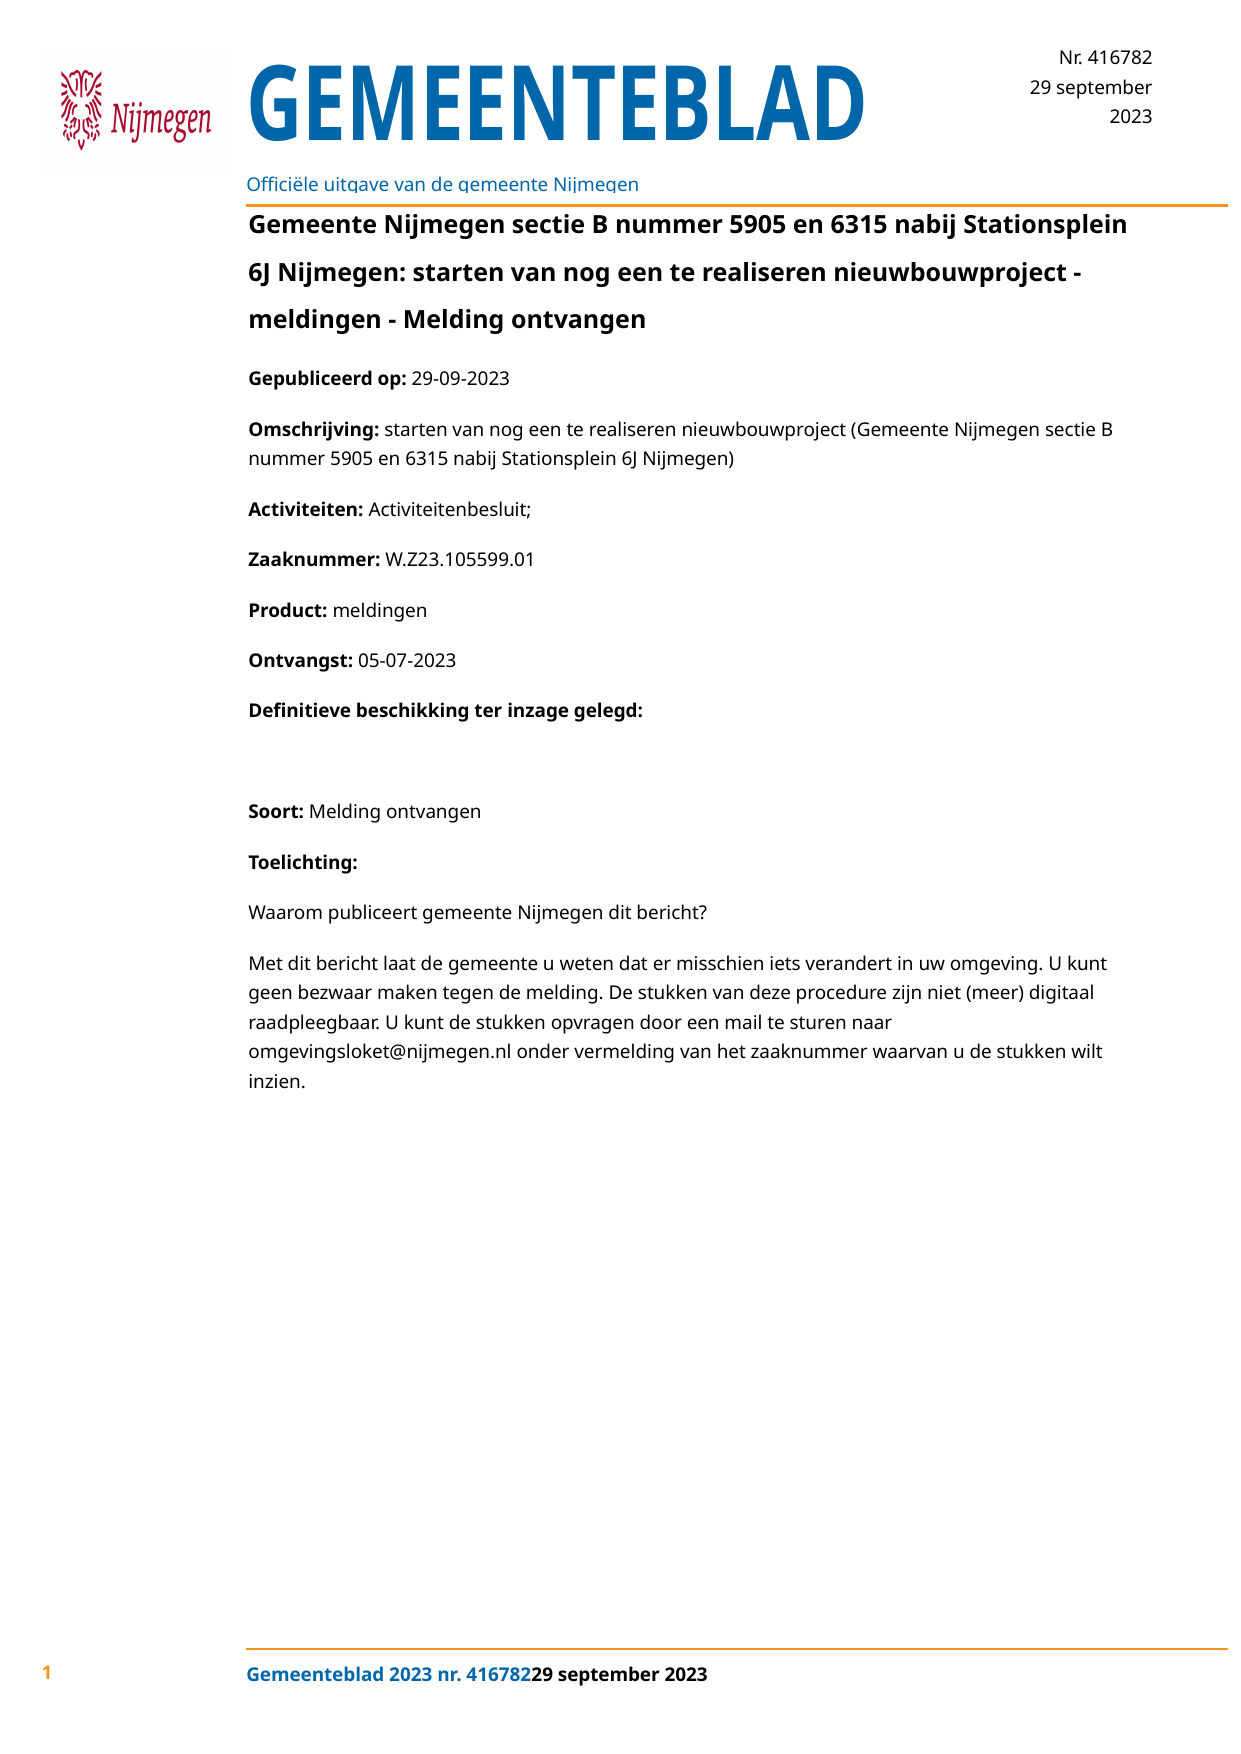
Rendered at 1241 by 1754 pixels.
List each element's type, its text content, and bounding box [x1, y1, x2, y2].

text Met dit bericht laat de gemeente u weten dat er misschien iets verandert in uw omgeving. U kunt geen bezwaar maken tegen de melding. De stukken van deze procedure zijn niet (meer) digitaal raadpleegbaar. U kunt de stukken opvragen door een mail te sturen naar omgevingsloket@nijmegen.nl onder vermelding van het zaaknummer waarvan u de stukken wilt inzien. [248, 950, 1152, 1094]
text Activiteiten: Activiteitenbesluit; [248, 496, 1152, 522]
picture [41, 47, 231, 172]
text Definitieve beschikking ter inzage gelegd: [248, 698, 1152, 723]
text Product: meldingen [248, 597, 1152, 622]
text Gemeente Nijmegen sectie B nummer 5905 en 6315 nabij Stationsplein 6J Nijmegen: starten van nog een te realiseren nieuwbouwproject - meldingen - Melding ontvangen [248, 207, 1152, 336]
text Soort: Melding ontvangen [248, 798, 1152, 824]
text Waarom publiceert gemeente Nijmegen dit bericht? [248, 899, 1152, 925]
text Ontvangst: 05-07-2023 [248, 647, 1152, 673]
text Toelichting: [248, 849, 1152, 874]
text Omschrijving: starten van nog een te realiseren nieuwbouwproject (Gemeente Nijmegen sectie B nummer 5905 en 6315 nabij Stationsplein 6J Nijmegen) [248, 416, 1152, 471]
text Zaaknummer: W.Z23.105599.01 [248, 546, 1152, 572]
text Gepubliceerd op: 29-09-2023 [248, 366, 1152, 391]
